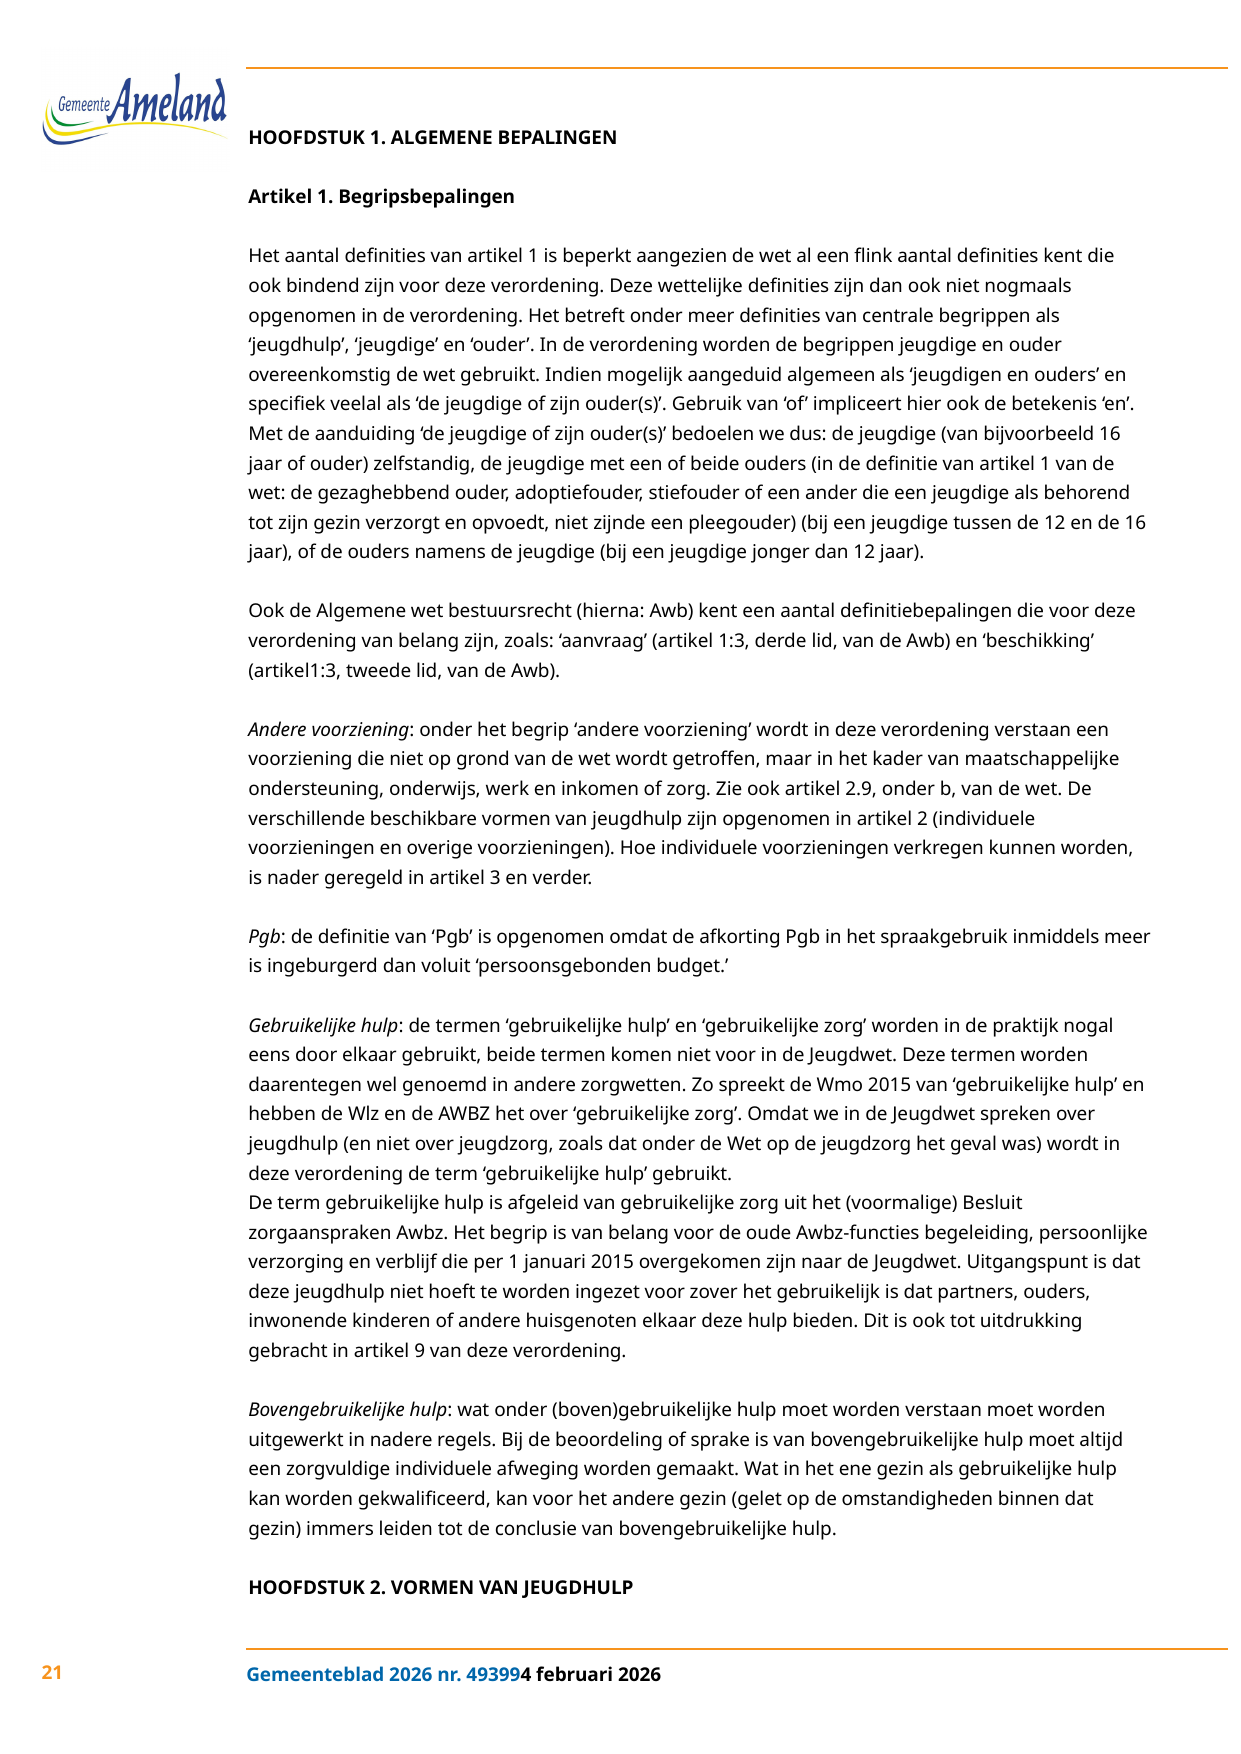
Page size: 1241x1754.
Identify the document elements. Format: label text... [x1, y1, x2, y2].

text Pgb: de definitie van ‘Pgb’ is opgenomen omdat de afkorting Pgb in het spraakgebruik inmiddels meer is ingeburgerd dan voluit ‘persoonsgebonden budget.’ [248, 923, 1152, 978]
text Gebruikelijke hulp: de termen ‘gebruikelijke hulp’ en ‘gebruikelijke zorg’ worden in de praktijk nogal eens door elkaar gebruikt, beide termen komen niet voor in de Jeugdwet. Deze termen worden daarentegen wel genoemd in andere zorgwetten. Zo spreekt de Wmo 2015 van ‘gebruikelijke hulp’ en hebben de Wlz en de AWBZ het over ‘gebruikelijke zorg’. Omdat we in de Jeugdwet spreken over jeugdhulp (en niet over jeugdzorg, zoals dat onder de Wet op de jeugdzorg het geval was) wordt in deze verordening de term ‘gebruikelijke hulp’ gebruikt. [248, 1012, 1152, 1186]
picture [41, 47, 231, 172]
text Andere voorziening: onder het begrip ‘andere voorziening’ wordt in deze verordening verstaan een voorziening die niet op grond van de wet wordt getroffen, maar in het kader van maatschappelijke ondersteuning, onderwijs, werk en inkomen of zorg. Zie ook artikel 2.9, onder b, van de wet. De verschillende beschikbare vormen van jeugdhulp zijn opgenomen in artikel 2 (individuele voorzieningen en overige voorzieningen). Hoe individuele voorzieningen verkregen kunnen worden, is nader geregeld in artikel 3 en verder. [248, 716, 1152, 890]
text Artikel 1. Begripsbepalingen [248, 183, 1152, 209]
text HOOFDSTUK 2. VORMEN VAN JEUGDHULP [248, 1574, 1152, 1600]
text De term gebruikelijke hulp is afgeleid van gebruikelijke zorg uit het (voormalige) Besluit zorgaanspraken Awbz. Het begrip is van belang voor de oude Awbz-functies begeleiding, persoonlijke verzorging en verblijf die per 1 januari 2015 overgekomen zijn naar de Jeugdwet. Uitgangspunt is dat deze jeugdhulp niet hoeft te worden ingezet voor zover het gebruikelijk is dat partners, ouders, inwonende kinderen of andere huisgenoten elkaar deze hulp bieden. Dit is ook tot uitdrukking gebracht in artikel 9 van deze verordening. [248, 1189, 1152, 1363]
text HOOFDSTUK 1. ALGEMENE BEPALINGEN [248, 124, 1152, 150]
text Bovengebruikelijke hulp: wat onder (boven)gebruikelijke hulp moet worden verstaan moet worden uitgewerkt in nadere regels. Bij de beoordeling of sprake is van bovengebruikelijke hulp moet altijd een zorgvuldige individuele afweging worden gemaakt. Wat in het ene gezin als gebruikelijke hulp kan worden gekwalificeerd, kan voor het andere gezin (gelet op de omstandigheden binnen dat gezin) immers leiden tot de conclusie van bovengebruikelijke hulp. [248, 1396, 1152, 1541]
text Het aantal definities van artikel 1 is beperkt aangezien de wet al een flink aantal definities kent die ook bindend zijn voor deze verordening. Deze wettelijke definities zijn dan ook niet nogmaals opgenomen in de verordening. Het betreft onder meer definities van centrale begrippen als ‘jeugdhulp’, ‘jeugdige’ en ‘ouder’. In de verordening worden de begrippen jeugdige en ouder overeenkomstig de wet gebruikt. Indien mogelijk aangeduid algemeen als ‘jeugdigen en ouders’ en specifiek veelal als ‘de jeugdige of zijn ouder(s)’. Gebruik van ‘of’ impliceert hier ook de betekenis ‘en’. Met de aanduiding ‘de jeugdige of zijn ouder(s)’ bedoelen we dus: de jeugdige (van bijvoorbeeld 16 jaar of ouder) zelfstandig, de jeugdige met een of beide ouders (in de definitie van artikel 1 van de wet: de gezaghebbend ouder, adoptiefouder, stiefouder of een ander die een jeugdige als behorend tot zijn gezin verzorgt en opvoedt, niet zijnde een pleegouder) (bij een jeugdige tussen de 12 en de 16 jaar), of de ouders namens de jeugdige (bij een jeugdige jonger dan 12 jaar). [248, 243, 1152, 564]
text Ook de Algemene wet bestuursrecht (hierna: Awb) kent een aantal definitiebepalingen die voor deze verordening van belang zijn, zoals: ‘aanvraag’ (artikel 1:3, derde lid, van de Awb) en ‘beschikking’ (artikel1:3, tweede lid, van de Awb). [248, 598, 1152, 683]
